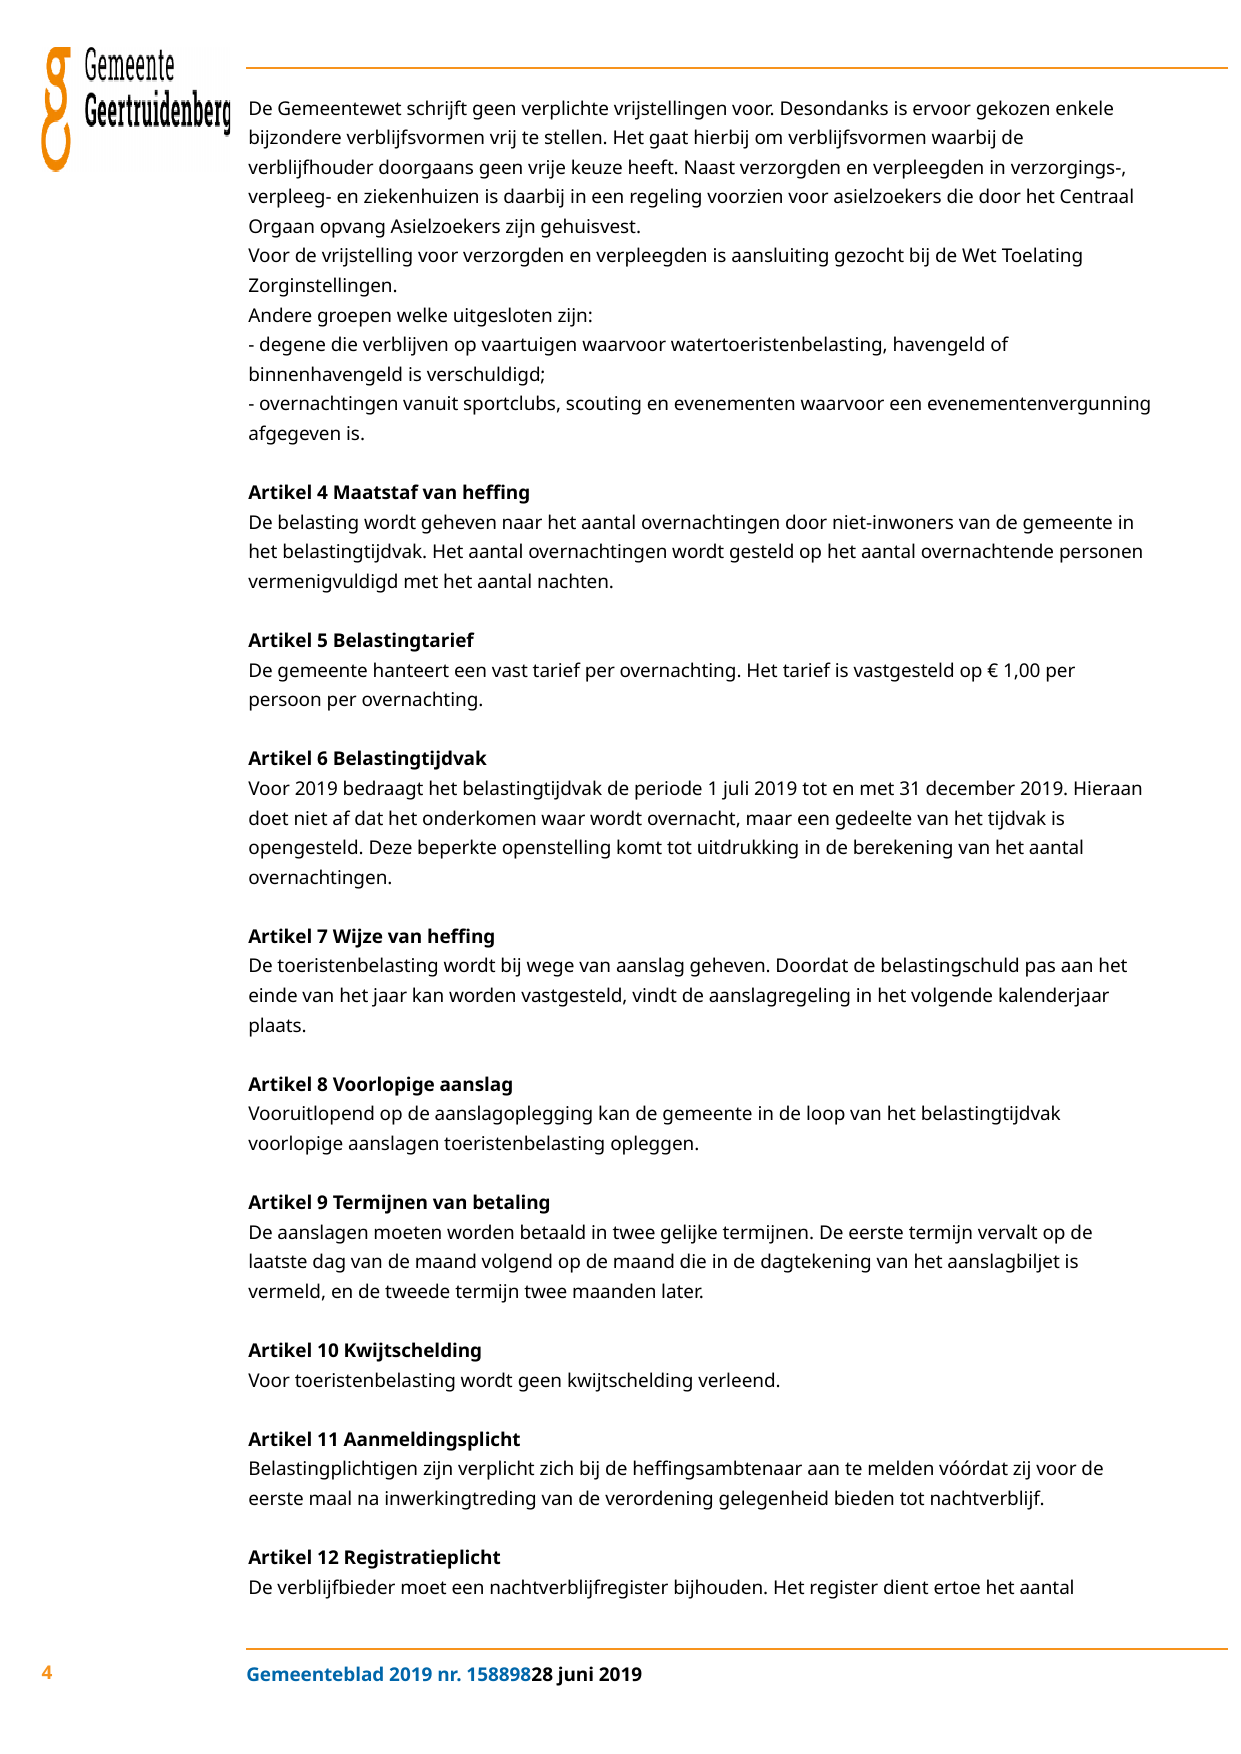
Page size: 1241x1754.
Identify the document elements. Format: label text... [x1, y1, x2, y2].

text De Gemeentewet schrijft geen verplichte vrijstellingen voor. Desondanks is ervoor gekozen enkele bijzondere verblijfsvormen vrij te stellen. Het gaat hierbij om verblijfsvormen waarbij de verblijfhouder doorgaans geen vrije keuze heeft. Naast verzorgden en verpleegden in verzorgings-, verpleeg- en ziekenhuizen is daarbij in een regeling voorzien voor asielzoekers die door het Centraal Orgaan opvang Asielzoekers zijn gehuisvest. [248, 95, 1152, 239]
text Voor 2019 bedraagt het belastingtijdvak de periode 1 juli 2019 tot en met 31 december 2019. Hieraan doet niet af dat het onderkomen waar wordt overnacht, maar een gedeelte van het tijdvak is opengesteld. Deze beperkte openstelling komt tot uitdrukking in de berekening van het aantal overnachtingen. [248, 775, 1152, 890]
text Voor toeristenbelasting wordt geen kwijtschelding verleend. [248, 1367, 1152, 1393]
picture [41, 47, 231, 172]
text De gemeente hanteert een vast tarief per overnachting. Het tarief is vastgesteld op € 1,00 per persoon per overnachting. [248, 657, 1152, 712]
text - overnachtingen vanuit sportclubs, scouting en evenementen waarvoor een evenementenvergunning afgegeven is. [248, 391, 1152, 446]
text Andere groepen welke uitgesloten zijn: [248, 302, 1152, 328]
text - degene die verblijven op vaartuigen waarvoor watertoeristenbelasting, havengeld of binnenhavengeld is verschuldigd; [248, 331, 1152, 387]
text Artikel 11 Aanmeldingsplicht [248, 1426, 1152, 1452]
text Vooruitlopend op de aanslagoplegging kan de gemeente in de loop van het belastingtijdvak voorlopige aanslagen toeristenbelasting opleggen. [248, 1101, 1152, 1156]
text De aanslagen moeten worden betaald in twee gelijke termijnen. De eerste termijn vervalt op de laatste dag van de maand volgend op de maand die in de dagtekening van het aanslagbiljet is vermeld, en de tweede termijn twee maanden later. [248, 1219, 1152, 1304]
text Artikel 4 Maatstaf van heffing [248, 479, 1152, 505]
text De belasting wordt geheven naar het aantal overnachtingen door niet-inwoners van de gemeente in het belastingtijdvak. Het aantal overnachtingen wordt gesteld op het aantal overnachtende personen vermenigvuldigd met het aantal nachten. [248, 509, 1152, 594]
text Artikel 12 Registratieplicht [248, 1544, 1152, 1570]
text Artikel 9 Termijnen van betaling [248, 1189, 1152, 1215]
text Artikel 7 Wijze van heffing [248, 923, 1152, 949]
text De toeristenbelasting wordt bij wege van aanslag geheven. Doordat de belastingschuld pas aan het einde van het jaar kan worden vastgesteld, vindt de aanslagregeling in het volgende kalenderjaar plaats. [248, 953, 1152, 1038]
text Artikel 6 Belastingtijdvak [248, 746, 1152, 771]
text Artikel 10 Kwijtschelding [248, 1337, 1152, 1363]
text Belastingplichtigen zijn verplicht zich bij de heffingsambtenaar aan te melden vóórdat zij voor de eerste maal na inwerkingtreding van de verordening gelegenheid bieden tot nachtverblijf. [248, 1456, 1152, 1511]
text Voor de vrijstelling voor verzorgden en verpleegden is aansluiting gezocht bij de Wet Toelating Zorginstellingen. [248, 243, 1152, 298]
text Artikel 8 Voorlopige aanslag [248, 1071, 1152, 1097]
text De verblijfbieder moet een nachtverblijfregister bijhouden. Het register dient ertoe het aantal [248, 1574, 1152, 1600]
text Artikel 5 Belastingtarief [248, 627, 1152, 653]
